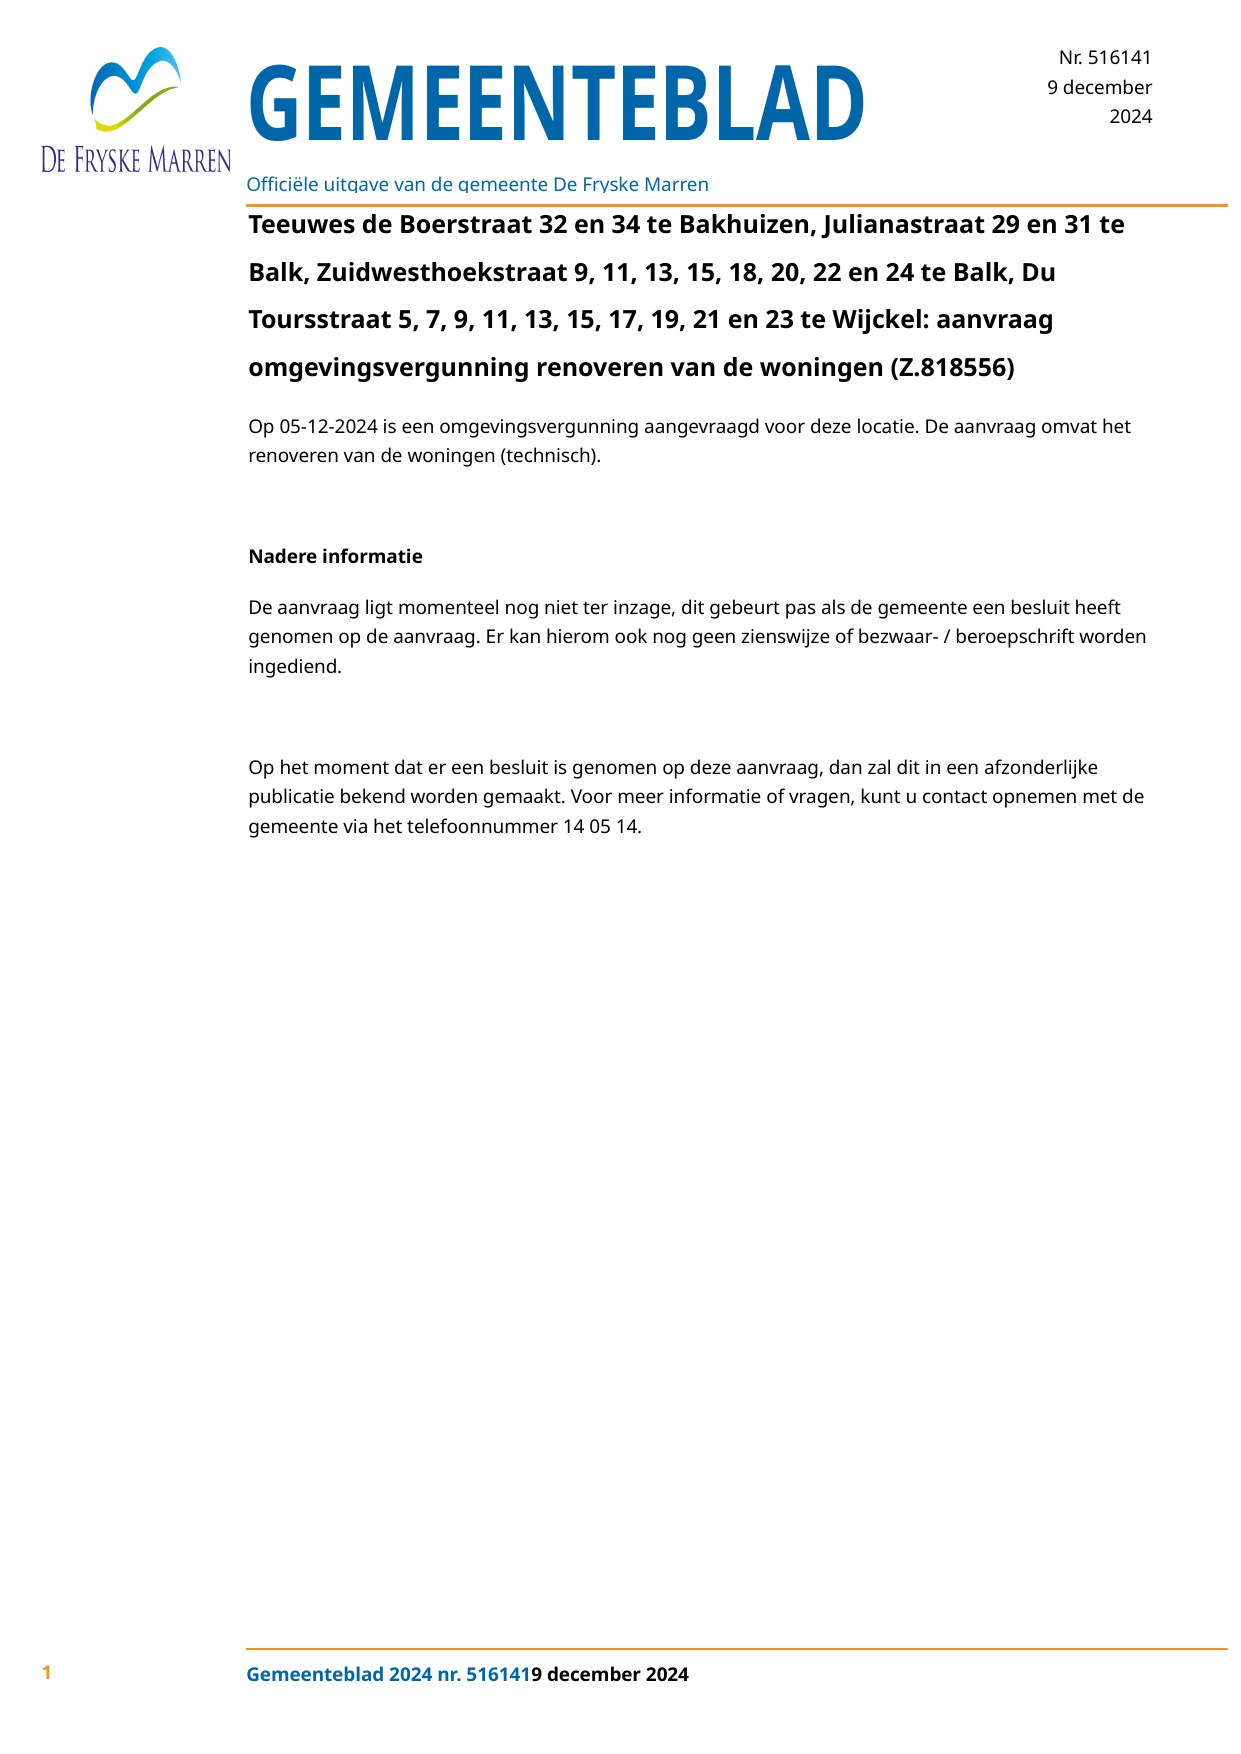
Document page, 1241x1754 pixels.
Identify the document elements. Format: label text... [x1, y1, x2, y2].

picture [41, 47, 231, 172]
text Op 05-12-2024 is een omgevingsvergunning aangevraagd voor deze locatie. De aanvraag omvat het renoveren van de woningen (technisch). [248, 413, 1152, 468]
text Nadere informatie [248, 543, 1152, 569]
text De aanvraag ligt momenteel nog niet ter inzage, dit gebeurt pas als de gemeente een besluit heeft genomen op de aanvraag. Er kan hierom ook nog geen zienswijze of bezwaar- / beroepschrift worden ingediend. [248, 594, 1152, 679]
text Teeuwes de Boerstraat 32 en 34 te Bakhuizen, Julianastraat 29 en 31 te Balk, Zuidwesthoekstraat 9, 11, 13, 15, 18, 20, 22 en 24 te Balk, Du Toursstraat 5, 7, 9, 11, 13, 15, 17, 19, 21 en 23 te Wijckel: aanvraag omgevingsvergunning renoveren van de woningen (Z.818556) [248, 207, 1152, 384]
text Op het moment dat er een besluit is genomen op deze aanvraag, dan zal dit in een afzonderlijke publicatie bekend worden gemaakt. Voor meer informatie of vragen, kunt u contact opnemen met de gemeente via het telefoonnummer 14 05 14. [248, 754, 1152, 839]
